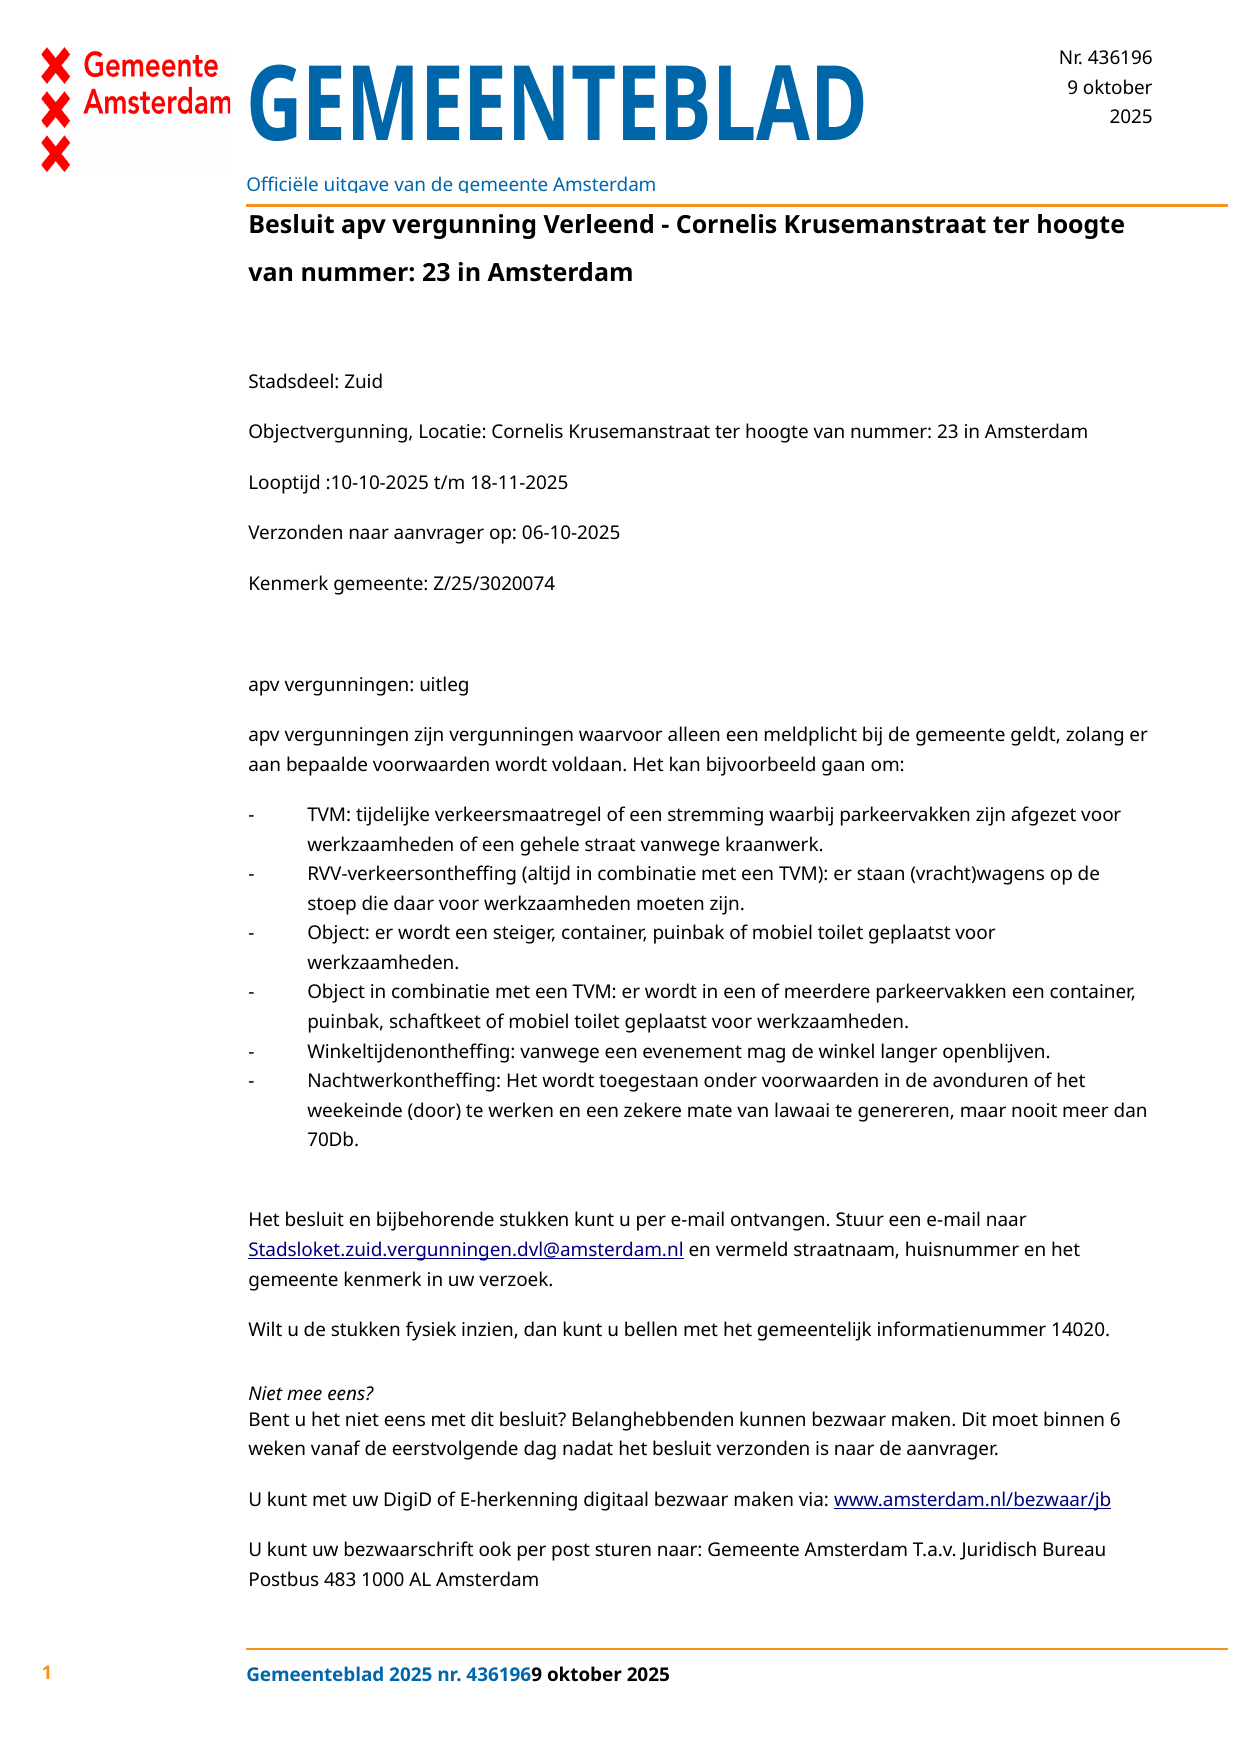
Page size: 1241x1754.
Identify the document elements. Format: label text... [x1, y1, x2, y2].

text Kenmerk gemeente: Z/25/3020074 [248, 570, 1152, 596]
text Stadsdeel: Zuid [248, 368, 1152, 394]
list Nachtwerkontheffing: Het wordt toegestaan onder voorwaarden in de avonduren of het weekeinde (door) te werken en een zekere mate van lawaai te genereren, maar nooit meer dan 70Db. [248, 1067, 1152, 1152]
text Verzonden naar aanvrager op: 06-10-2025 [248, 519, 1152, 545]
text U kunt met uw DigiD of E-herkenning digitaal bezwaar maken via: www.amsterdam.nl/bezwaar/jb [248, 1486, 1152, 1512]
list Object: er wordt een steiger, container, puinbak of mobiel toilet geplaatst voor werkzaamheden. [248, 919, 1152, 975]
list TVM: tijdelijke verkeersmaatregel of een stremming waarbij parkeervakken zijn afgezet voor werkzaamheden of een gehele straat vanwege kraanwerk. [248, 801, 1152, 857]
text Niet mee eens? [248, 1380, 1152, 1406]
text Bent u het niet eens met dit besluit? Belanghebbenden kunnen bezwaar maken. Dit moet binnen 6 weken vanaf de eerstvolgende dag nadat het besluit verzonden is naar de aanvrager. [248, 1406, 1152, 1461]
list Winkeltijdenontheffing: vanwege een evenement mag de winkel langer openblijven. [248, 1038, 1152, 1064]
list RVV-verkeersontheffing (altijd in combinatie met een TVM): er staan (vracht)wagens op de stoep die daar voor werkzaamheden moeten zijn. [248, 860, 1152, 916]
picture [41, 47, 231, 172]
text Het besluit en bijbehorende stukken kunt u per e-mail ontvangen. Stuur een e-mail naar Stadsloket.zuid.vergunningen.dvl@amsterdam.nl en vermeld straatnaam, huisnummer en het gemeente kenmerk in uw verzoek. [248, 1207, 1152, 1292]
list Object in combinatie met een TVM: er wordt in een of meerdere parkeervakken een container, puinbak, schaftkeet of mobiel toilet geplaatst voor werkzaamheden. [248, 979, 1152, 1034]
text apv vergunningen zijn vergunningen waarvoor alleen een meldplicht bij de gemeente geldt, zolang er aan bepaalde voorwaarden wordt voldaan. Het kan bijvoorbeeld gaan om: [248, 721, 1152, 777]
text Besluit apv vergunning Verleend - Cornelis Krusemanstraat ter hoogte van nummer: 23 in Amsterdam [248, 207, 1152, 288]
text Wilt u de stukken fysiek inzien, dan kunt u bellen met het gemeentelijk informatienummer 14020. [248, 1316, 1152, 1342]
text apv vergunningen: uitleg [248, 671, 1152, 697]
text Looptijd :10-10-2025 t/m 18-11-2025 [248, 469, 1152, 495]
text U kunt uw bezwaarschrift ook per post sturen naar: Gemeente Amsterdam T.a.v. Juridisch Bureau Postbus 483 1000 AL Amsterdam [248, 1536, 1152, 1592]
text Objectvergunning, Locatie: Cornelis Krusemanstraat ter hoogte van nummer: 23 in Amsterdam [248, 419, 1152, 444]
